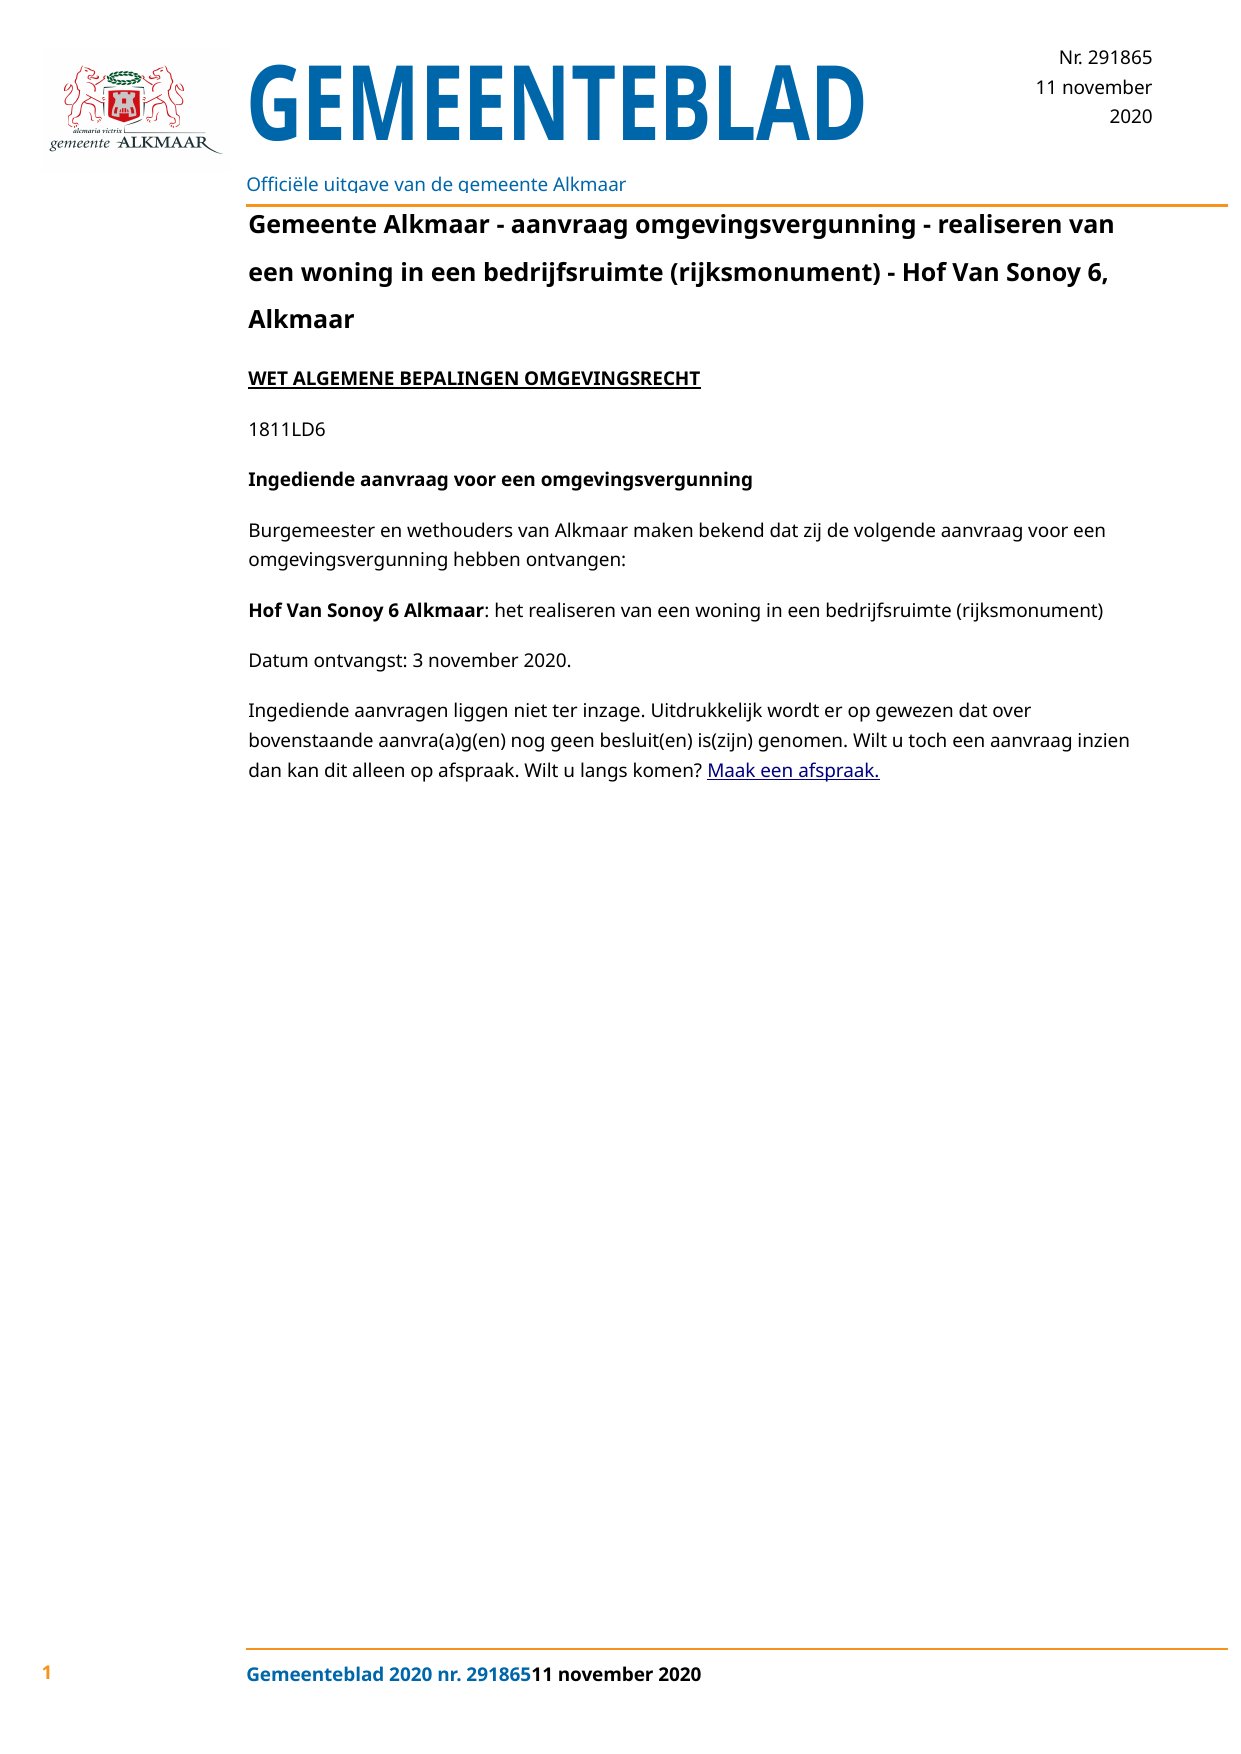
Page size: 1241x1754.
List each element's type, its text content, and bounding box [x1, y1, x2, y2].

text Burgemeester en wethouders van Alkmaar maken bekend dat zij de volgende aanvraag voor een omgevingsvergunning hebben ontvangen: [248, 517, 1152, 572]
text Ingediende aanvraag voor een omgevingsvergunning [248, 466, 1152, 492]
text Datum ontvangst: 3 november 2020. [248, 647, 1152, 673]
picture [41, 47, 231, 172]
text WET ALGEMENE BEPALINGEN OMGEVINGSRECHT [248, 366, 1152, 391]
text Hof Van Sonoy 6 Alkmaar: het realiseren van een woning in een bedrijfsruimte (rijksmonument) [248, 597, 1152, 622]
text Ingediende aanvragen liggen niet ter inzage. Uitdrukkelijk wordt er op gewezen dat over bovenstaande aanvra(a)g(en) nog geen besluit(en) is(zijn) genomen. Wilt u toch een aanvraag inzien dan kan dit alleen op afspraak. Wilt u langs komen? Maak een afspraak. [248, 698, 1152, 782]
text 1811LD6 [248, 416, 1152, 442]
text Gemeente Alkmaar - aanvraag omgevingsvergunning - realiseren van een woning in een bedrijfsruimte (rijksmonument) - Hof Van Sonoy 6, Alkmaar [248, 207, 1152, 336]
